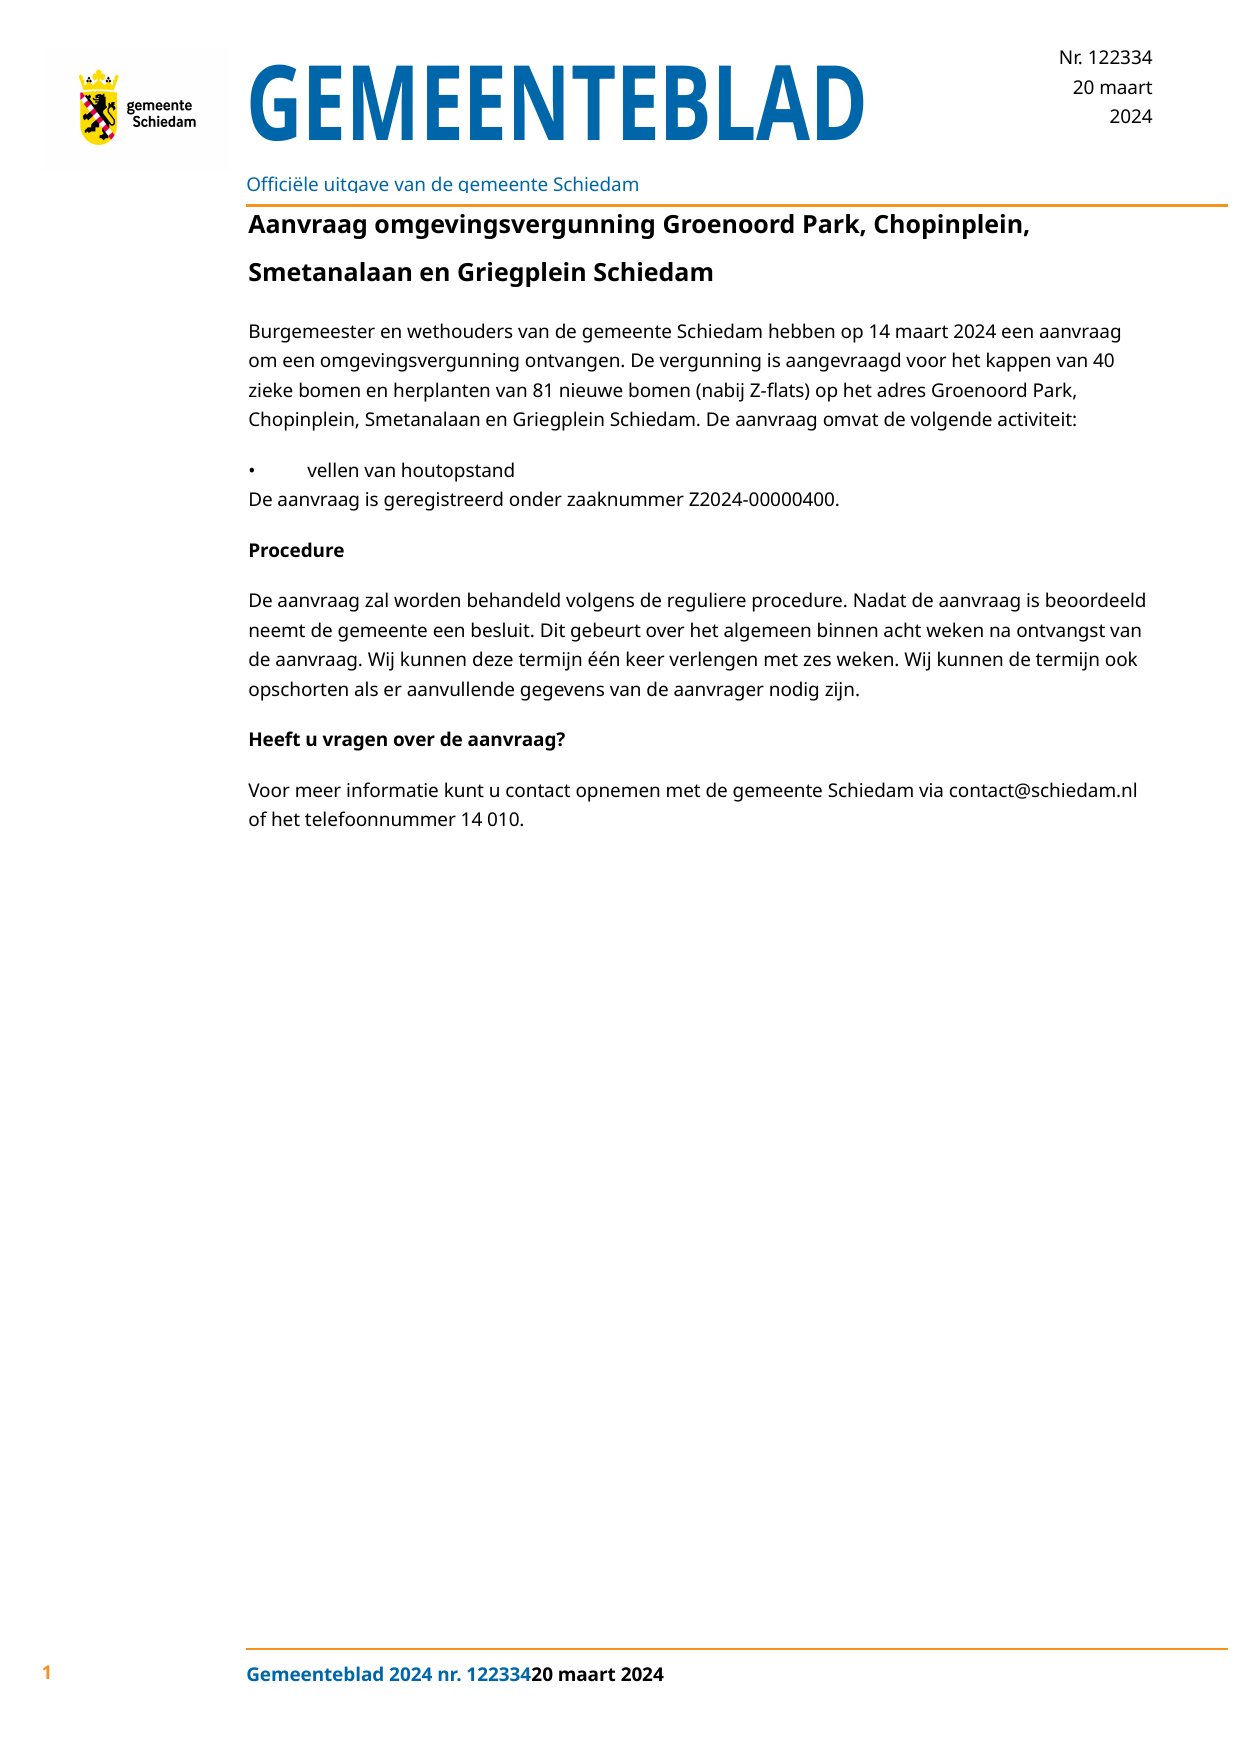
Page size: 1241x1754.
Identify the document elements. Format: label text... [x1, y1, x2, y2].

text De aanvraag is geregistreerd onder zaaknummer Z2024-00000400. [248, 487, 1152, 512]
text Burgemeester en wethouders van de gemeente Schiedam hebben op 14 maart 2024 een aanvraag om een omgevingsvergunning ontvangen. De vergunning is aangevraagd voor het kappen van 40 zieke bomen en herplanten van 81 nieuwe bomen (nabij Z-flats) op het adres Groenoord Park, Chopinplein, Smetanalaan en Griegplein Schiedam. De aanvraag omvat de volgende activiteit: [248, 318, 1152, 432]
list vellen van houtopstand [248, 457, 1152, 483]
text Procedure [248, 537, 1152, 563]
text Voor meer informatie kunt u contact opnemen met de gemeente Schiedam via contact@schiedam.nl of het telefoonnummer 14 010. [248, 777, 1152, 832]
text De aanvraag zal worden behandeld volgens de reguliere procedure. Nadat de aanvraag is beoordeeld neemt de gemeente een besluit. Dit gebeurt over het algemeen binnen acht weken na ontvangst van de aanvraag. Wij kunnen deze termijn één keer verlengen met zes weken. Wij kunnen de termijn ook opschorten als er aanvullende gegevens van de aanvrager nodig zijn. [248, 587, 1152, 702]
text Heeft u vragen over de aanvraag? [248, 727, 1152, 752]
text Aanvraag omgevingsvergunning Groenoord Park, Chopinplein, Smetanalaan en Griegplein Schiedam [248, 207, 1152, 288]
picture [41, 47, 231, 172]
